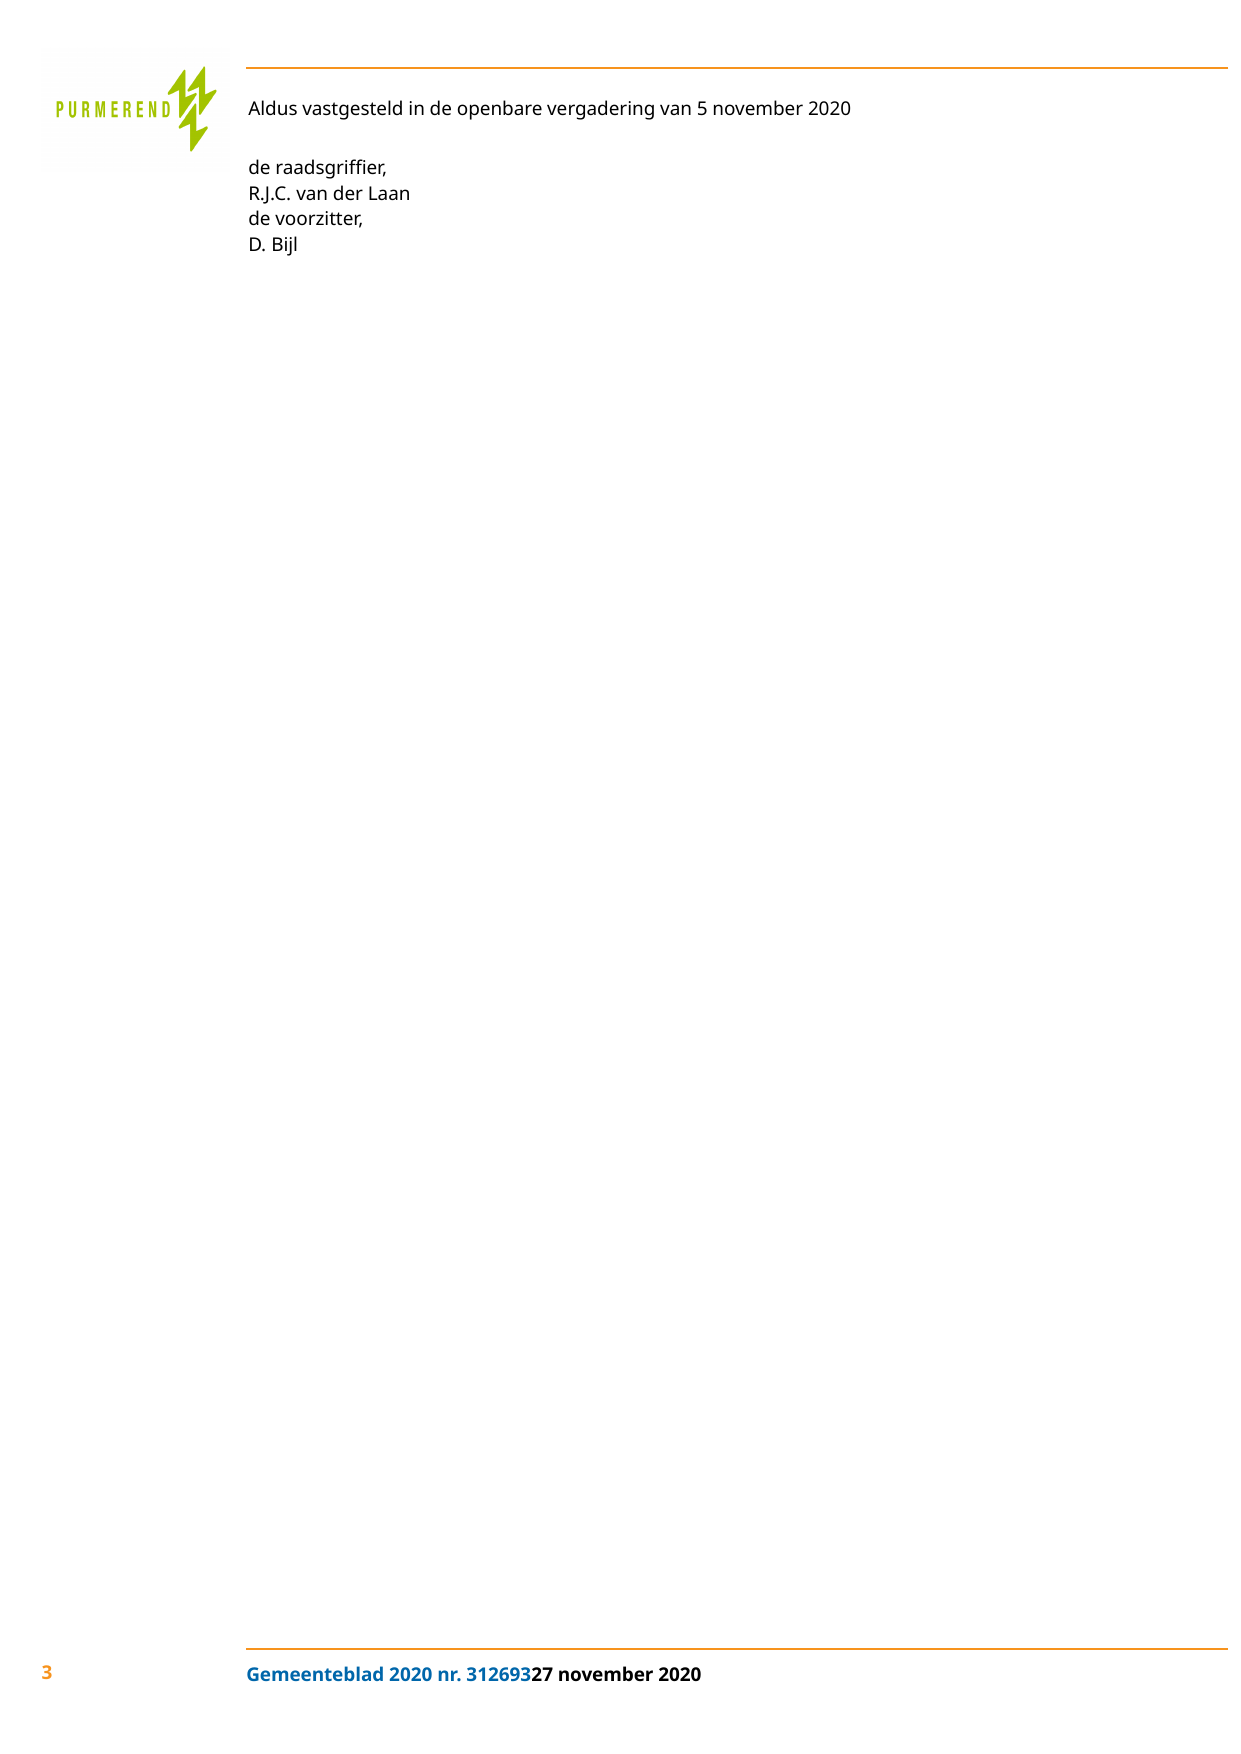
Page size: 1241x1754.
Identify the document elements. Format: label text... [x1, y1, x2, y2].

picture [41, 47, 231, 172]
text de raadsgriffier, [248, 154, 1152, 180]
text de voorzitter, [248, 205, 1152, 231]
text D. Bijl [248, 231, 1152, 257]
text R.J.C. van der Laan [248, 180, 1152, 205]
text Aldus vastgesteld in de openbare vergadering van 5 november 2020 [248, 95, 1152, 121]
